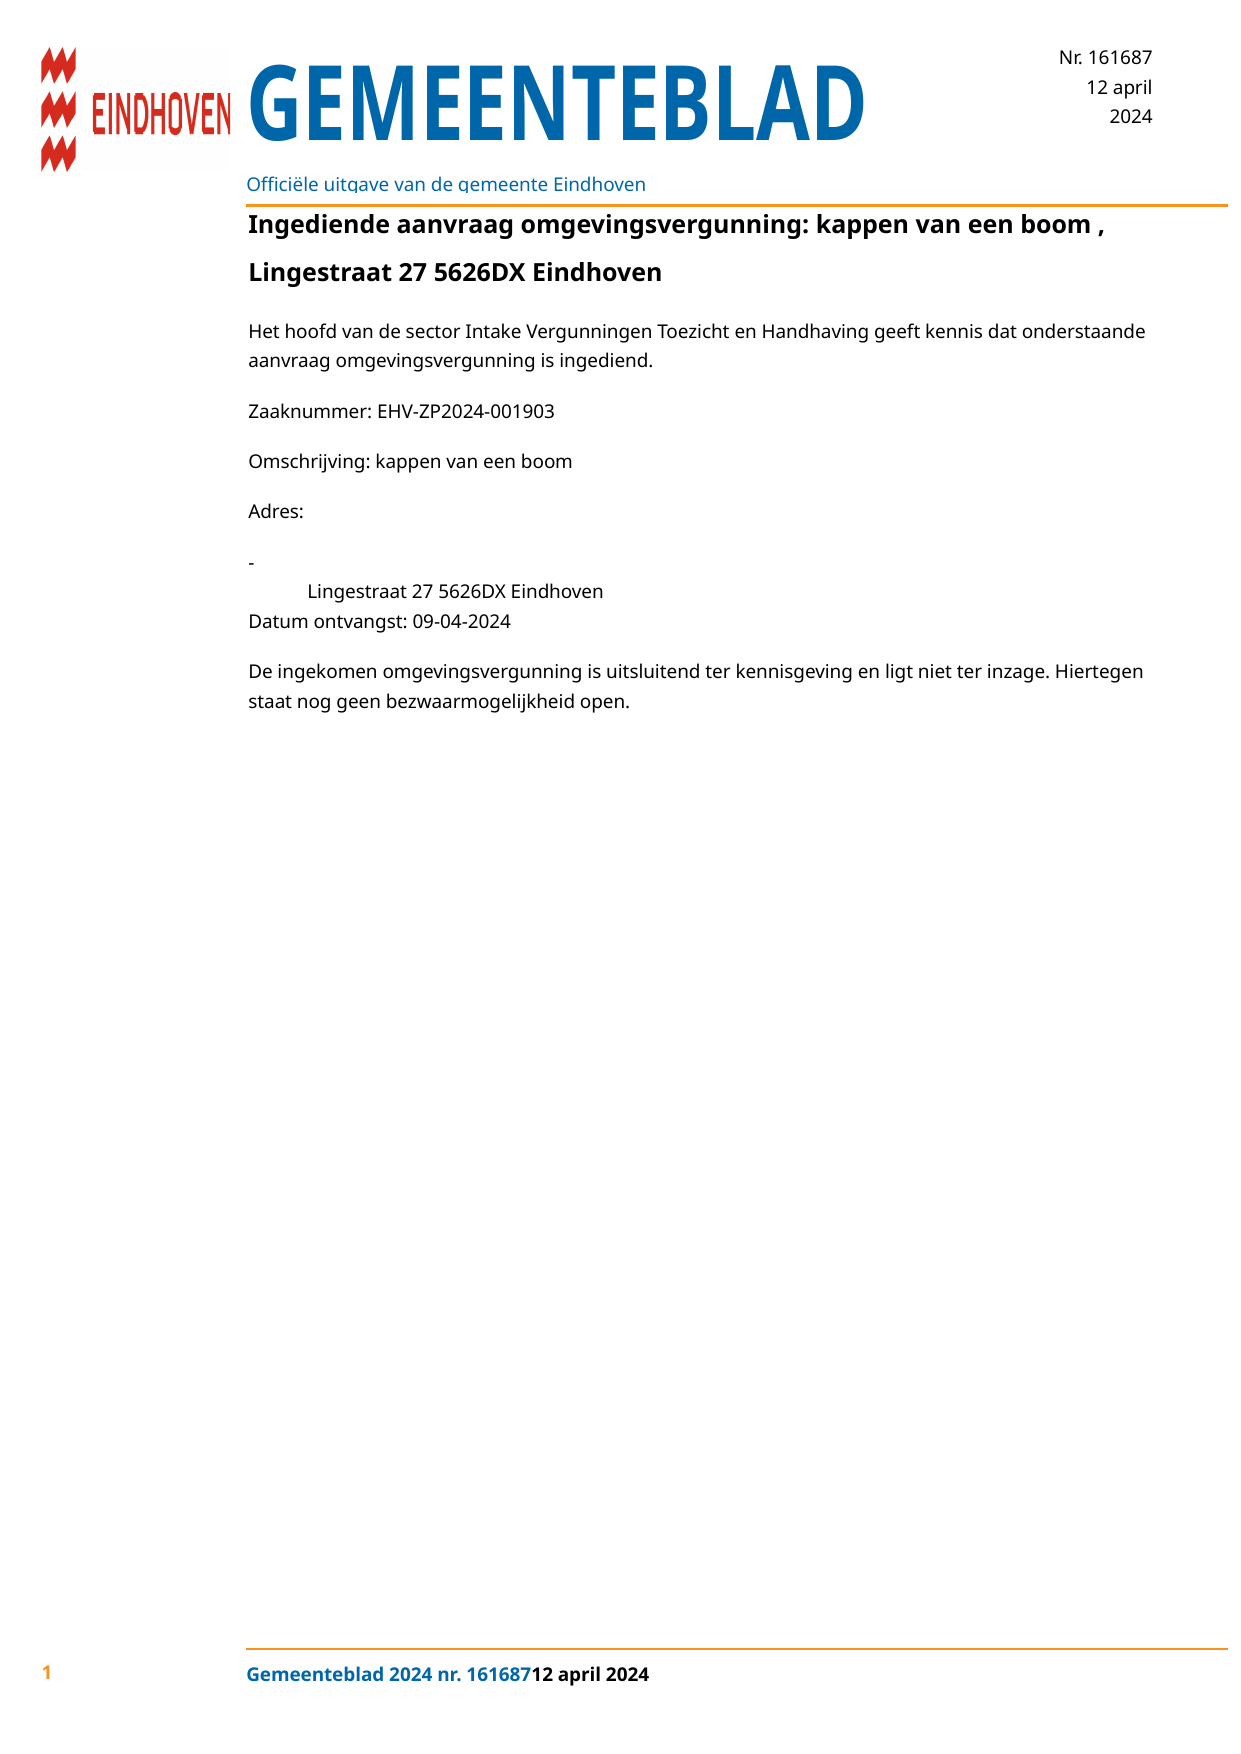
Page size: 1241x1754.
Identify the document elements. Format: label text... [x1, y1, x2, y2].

text Ingediende aanvraag omgevingsvergunning: kappen van een boom , Lingestraat 27 5626DX Eindhoven [248, 207, 1152, 288]
text Omschrijving: kappen van een boom [248, 448, 1152, 474]
text De ingekomen omgevingsvergunning is uitsluitend ter kennisgeving en ligt niet ter inzage. Hiertegen staat nog geen bezwaarmogelijkheid open. [248, 659, 1152, 714]
text Zaaknummer: EHV-ZP2024-001903 [248, 398, 1152, 424]
text Datum ontvangst: 09-04-2024 [248, 608, 1152, 634]
text Adres: [248, 499, 1152, 524]
list Lingestraat 27 5626DX Eindhoven [248, 579, 1152, 604]
picture [41, 47, 231, 172]
text Het hoofd van de sector Intake Vergunningen Toezicht en Handhaving geeft kennis dat onderstaande aanvraag omgevingsvergunning is ingediend. [248, 318, 1152, 373]
